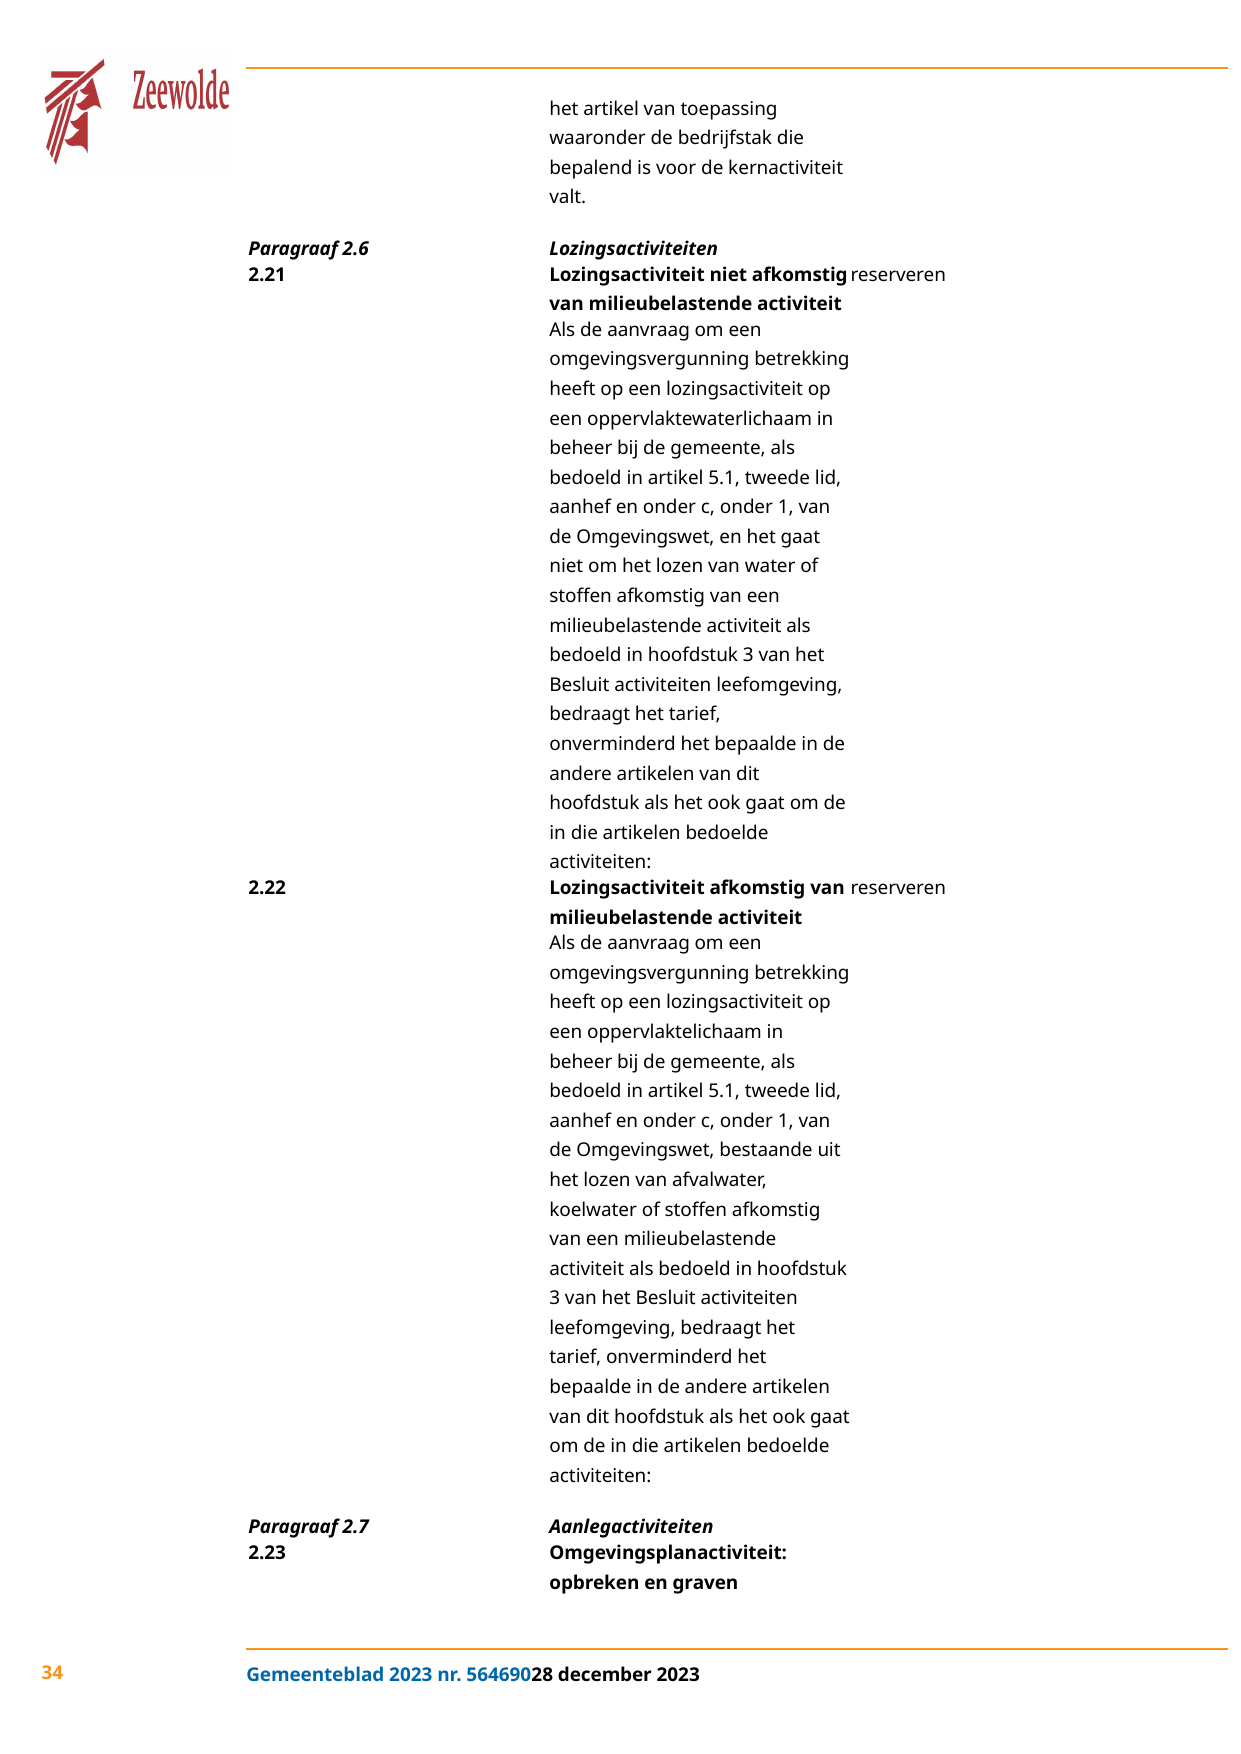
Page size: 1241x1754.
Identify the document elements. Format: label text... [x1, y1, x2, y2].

picture [41, 47, 231, 172]
table_cell Omgevingsplanactiviteit: opbreken en graven [549, 1539, 850, 1594]
table_cell [549, 1488, 850, 1513]
table_cell [850, 1539, 1152, 1594]
table_cell [850, 95, 1152, 209]
table_cell [248, 209, 549, 235]
table_cell [248, 930, 549, 1488]
table_cell [850, 209, 1152, 235]
table_cell Lozingsactiviteit niet afkomstig van milieubelastende activiteit [549, 261, 850, 316]
table_cell Als de aanvraag om een omgevingsvergunning betrekking heeft op een lozingsactiviteit op een oppervlaktewaterlichaam in beheer bij de gemeente, als bedoeld in artikel 5.1, tweede lid, aanhef en onder c, onder 1, van de Omgevingswet, en het gaat niet om het lozen van water of stoffen afkomstig van een milieubelastende activiteit als bedoeld in hoofdstuk 3 van het Besluit activiteiten leefomgeving, bedraagt het tarief, onverminderd het bepaalde in de andere artikelen van dit hoofdstuk als het ook gaat om de in die artikelen bedoelde activiteiten: [549, 316, 850, 874]
table_cell [248, 1488, 549, 1513]
table_cell [850, 1488, 1152, 1513]
table_cell [248, 316, 549, 874]
table_cell Paragraaf 2.7 [248, 1514, 549, 1539]
table_cell [850, 316, 1152, 874]
table_cell [850, 235, 1152, 261]
table_cell 2.22 [248, 874, 549, 929]
table_cell Paragraaf 2.6 [248, 235, 549, 261]
table_cell [549, 209, 850, 235]
table_cell [850, 1514, 1152, 1539]
table_cell [850, 930, 1152, 1488]
table_cell 2.21 [248, 261, 549, 316]
table_cell Als de aanvraag om een omgevingsvergunning betrekking heeft op een lozingsactiviteit op een oppervlaktelichaam in beheer bij de gemeente, als bedoeld in artikel 5.1, tweede lid, aanhef en onder c, onder 1, van de Omgevingswet, bestaande uit het lozen van afvalwater, koelwater of stoffen afkomstig van een milieubelastende activiteit als bedoeld in hoofdstuk 3 van het Besluit activiteiten leefomgeving, bedraagt het tarief, onverminderd het bepaalde in de andere artikelen van dit hoofdstuk als het ook gaat om de in die artikelen bedoelde activiteiten: [549, 930, 850, 1488]
table_cell reserveren [850, 261, 1152, 316]
table_cell Lozingsactiviteit afkomstig van milieubelastende activiteit [549, 874, 850, 929]
table_cell het artikel van toepassing waaronder de bedrijfstak die bepalend is voor de kernactiviteit valt. [549, 95, 850, 209]
table_cell [248, 95, 549, 209]
table_cell reserveren [850, 874, 1152, 929]
table_cell 2.23 [248, 1539, 549, 1594]
table_cell Lozingsactiviteiten [549, 235, 850, 261]
table_cell Aanlegactiviteiten [549, 1514, 850, 1539]
